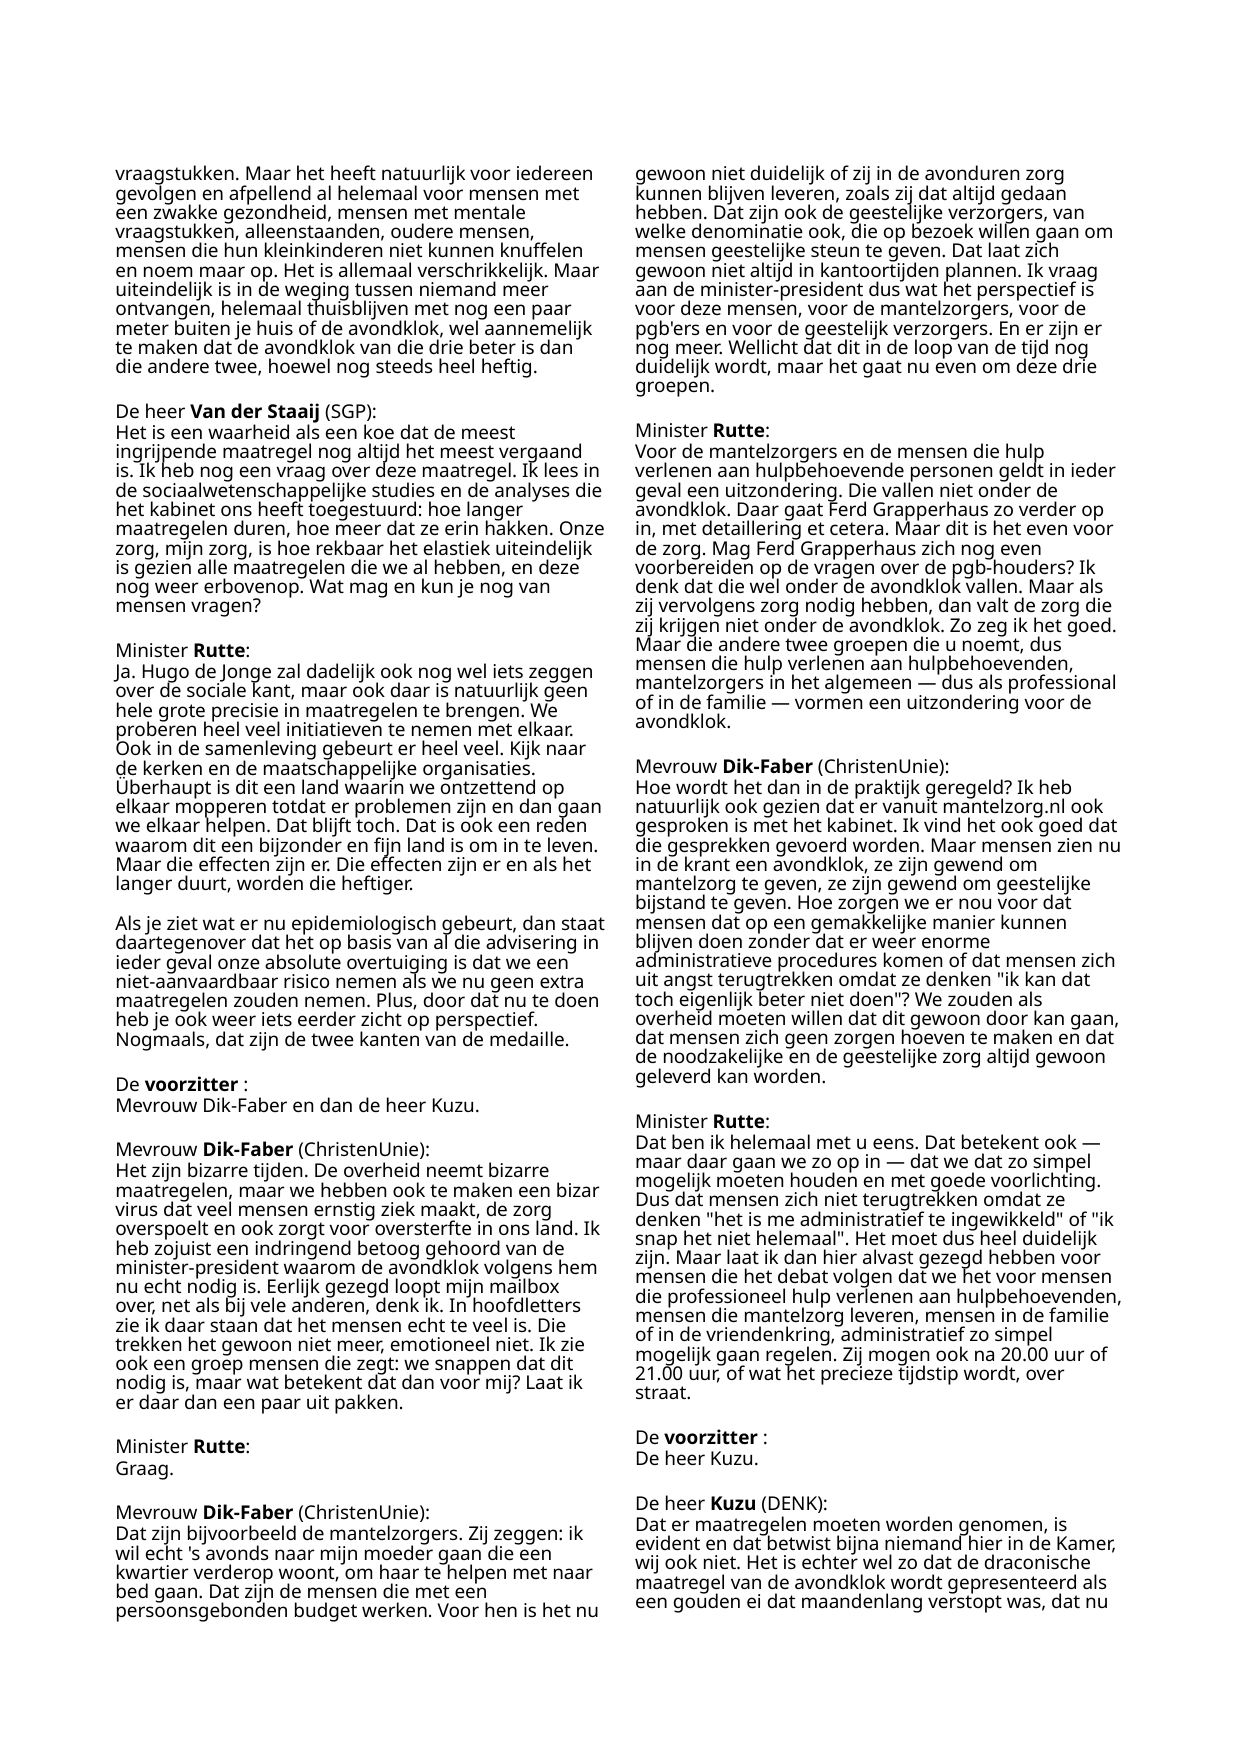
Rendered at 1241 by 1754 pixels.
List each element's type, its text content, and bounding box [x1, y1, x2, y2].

text Minister Rutte: [115, 637, 605, 663]
text Graag. [115, 1459, 605, 1479]
text Het is een waarheid als een koe dat de meest ingrijpende maatregel nog altijd het meest vergaand is. Ik heb nog een vraag over deze maatregel. Ik lees in de sociaalwetenschappelijke studies en de analyses die het kabinet ons heeft toegestuurd: hoe langer maatregelen duren, hoe meer dat ze erin hakken. Onze zorg, mijn zorg, is hoe rekbaar het elastiek uiteindelijk is gezien alle maatregelen die we al hebben, en deze nog weer erbovenop. Wat mag en kun je nog van mensen vragen? [115, 424, 605, 617]
text Ja. Hugo de Jonge zal dadelijk ook nog wel iets zeggen over de sociale kant, maar ook daar is natuurlijk geen hele grote precisie in maatregelen te brengen. We proberen heel veel initiatieven te nemen met elkaar. Ook in de samenleving gebeurt er heel veel. Kijk naar de kerken en de maatschappelijke organisaties. Überhaupt is dit een land waarin we ontzettend op elkaar mopperen totdat er problemen zijn en dan gaan we elkaar helpen. Dat blijft toch. Dat is ook een reden waarom dit een bijzonder en fijn land is om in te leven. Maar die effecten zijn er. Die effecten zijn er en als het langer duurt, worden die heftiger. [115, 663, 605, 894]
text Dat zijn bijvoorbeeld de mantelzorgers. Zij zeggen: ik wil echt 's avonds naar mijn moeder gaan die een kwartier verderop woont, om haar te helpen met naar bed gaan. Dat zijn de mensen die met een persoonsgebonden budget werken. Voor hen is het nu [115, 1525, 605, 1622]
text Mevrouw Dik-Faber (ChristenUnie): [115, 1499, 605, 1525]
text Mevrouw Dik-Faber en dan de heer Kuzu. [115, 1097, 605, 1116]
text vraagstukken. Maar het heeft natuurlijk voor iedereen gevolgen en afpellend al helemaal voor mensen met een zwakke gezondheid, mensen met mentale vraagstukken, alleenstaanden, oudere mensen, mensen die hun kleinkinderen niet kunnen knuffelen en noem maar op. Het is allemaal verschrikkelijk. Maar uiteindelijk is in de weging tussen niemand meer ontvangen, helemaal thuisblijven met nog een paar meter buiten je huis of de avondklok, wel aannemelijk te maken dat de avondklok van die drie beter is dan die andere twee, hoewel nog steeds heel heftig. [115, 165, 605, 377]
text Minister Rutte: [115, 1434, 605, 1459]
text Dat er maatregelen moeten worden genomen, is evident en dat betwist bijna niemand hier in de Kamer, wij ook niet. Het is echter wel zo dat de draconische maatregel van de avondklok wordt gepresenteerd als een gouden ei dat maandenlang verstopt was, dat nu [635, 1516, 1125, 1612]
text Als je ziet wat er nu epidemiologisch gebeurt, dan staat daartegenover dat het op basis van al die advisering in ieder geval onze absolute overtuiging is dat we een niet-aanvaardbaar risico nemen als we nu geen extra maatregelen zouden nemen. Plus, door dat nu te doen heb je ook weer iets eerder zicht op perspectief. Nogmaals, dat zijn de twee kanten van de medaille. [115, 915, 605, 1050]
text Dat ben ik helemaal met u eens. Dat betekent ook — maar daar gaan we zo op in — dat we dat zo simpel mogelijk moeten houden en met goede voorlichting. Dus dat mensen zich niet terugtrekken omdat ze denken "het is me administratief te ingewikkeld" of "ik snap het niet helemaal". Het moet dus heel duidelijk zijn. Maar laat ik dan hier alvast gezegd hebben voor mensen die het debat volgen dat we het voor mensen die professioneel hulp verlenen aan hulpbehoevenden, mensen die mantelzorg leveren, mensen in de familie of in de vriendenkring, administratief zo simpel mogelijk gaan regelen. Zij mogen ook na 20.00 uur of 21.00 uur, of wat het precieze tijdstip wordt, over straat. [635, 1134, 1125, 1403]
text De heer Van der Staaij (SGP): [115, 398, 605, 424]
text Voor de mantelzorgers en de mensen die hulp verlenen aan hulpbehoevende personen geldt in ieder geval een uitzondering. Die vallen niet onder de avondklok. Daar gaat Ferd Grapperhaus zo verder op in, met detaillering et cetera. Maar dit is het even voor de zorg. Mag Ferd Grapperhaus zich nog even voorbereiden op de vragen over de pgb-houders? Ik denk dat die wel onder de avondklok vallen. Maar als zij vervolgens zorg nodig hebben, dan valt de zorg die zij krijgen niet onder de avondklok. Zo zeg ik het goed. Maar die andere twee groepen die u noemt, dus mensen die hulp verlenen aan hulpbehoevenden, mantelzorgers in het algemeen — dus als professional of in de familie — vormen een uitzondering voor de avondklok. [635, 443, 1125, 732]
text De heer Kuzu (DENK): [635, 1490, 1125, 1516]
text Minister Rutte: [635, 1108, 1125, 1134]
text Het zijn bizarre tijden. De overheid neemt bizarre maatregelen, maar we hebben ook te maken een bizar virus dat veel mensen ernstig ziek maakt, de zorg overspoelt en ook zorgt voor oversterfte in ons land. Ik heb zojuist een indringend betoog gehoord van de minister-president waarom de avondklok volgens hem nu echt nodig is. Eerlijk gezegd loopt mijn mailbox over, net als bij vele anderen, denk ik. In hoofdletters zie ik daar staan dat het mensen echt te veel is. Die trekken het gewoon niet meer, emotioneel niet. Ik zie ook een groep mensen die zegt: we snappen dat dit nodig is, maar wat betekent dat dan voor mij? Laat ik er daar dan een paar uit pakken. [115, 1162, 605, 1413]
text Minister Rutte: [635, 417, 1125, 443]
text Hoe wordt het dan in de praktijk geregeld? Ik heb natuurlijk ook gezien dat er vanuit mantelzorg.nl ook gesproken is met het kabinet. Ik vind het ook goed dat die gesprekken gevoerd worden. Maar mensen zien nu in de krant een avondklok, ze zijn gewend om mantelzorg te geven, ze zijn gewend om geestelijke bijstand te geven. Hoe zorgen we er nou voor dat mensen dat op een gemakkelijke manier kunnen blijven doen zonder dat er weer enorme administratieve procedures komen of dat mensen zich uit angst terugtrekken omdat ze denken "ik kan dat toch eigenlijk beter niet doen"? We zouden als overheid moeten willen dat dit gewoon door kan gaan, dat mensen zich geen zorgen hoeven te maken en dat de noodzakelijke en de geestelijke zorg altijd gewoon geleverd kan worden. [635, 779, 1125, 1087]
text De voorzitter : [635, 1424, 1125, 1450]
text De heer Kuzu. [635, 1450, 1125, 1469]
text Mevrouw Dik-Faber (ChristenUnie): [635, 753, 1125, 779]
text Mevrouw Dik-Faber (ChristenUnie): [115, 1137, 605, 1162]
text gewoon niet duidelijk of zij in de avonduren zorg kunnen blijven leveren, zoals zij dat altijd gedaan hebben. Dat zijn ook de geestelijke verzorgers, van welke denominatie ook, die op bezoek willen gaan om mensen geestelijke steun te geven. Dat laat zich gewoon niet altijd in kantoortijden plannen. Ik vraag aan de minister-president dus wat het perspectief is voor deze mensen, voor de mantelzorgers, voor de pgb'ers en voor de geestelijk verzorgers. En er zijn er nog meer. Wellicht dat dit in de loop van de tijd nog duidelijk wordt, maar het gaat nu even om deze drie groepen. [635, 165, 1125, 397]
text De voorzitter : [115, 1071, 605, 1097]
